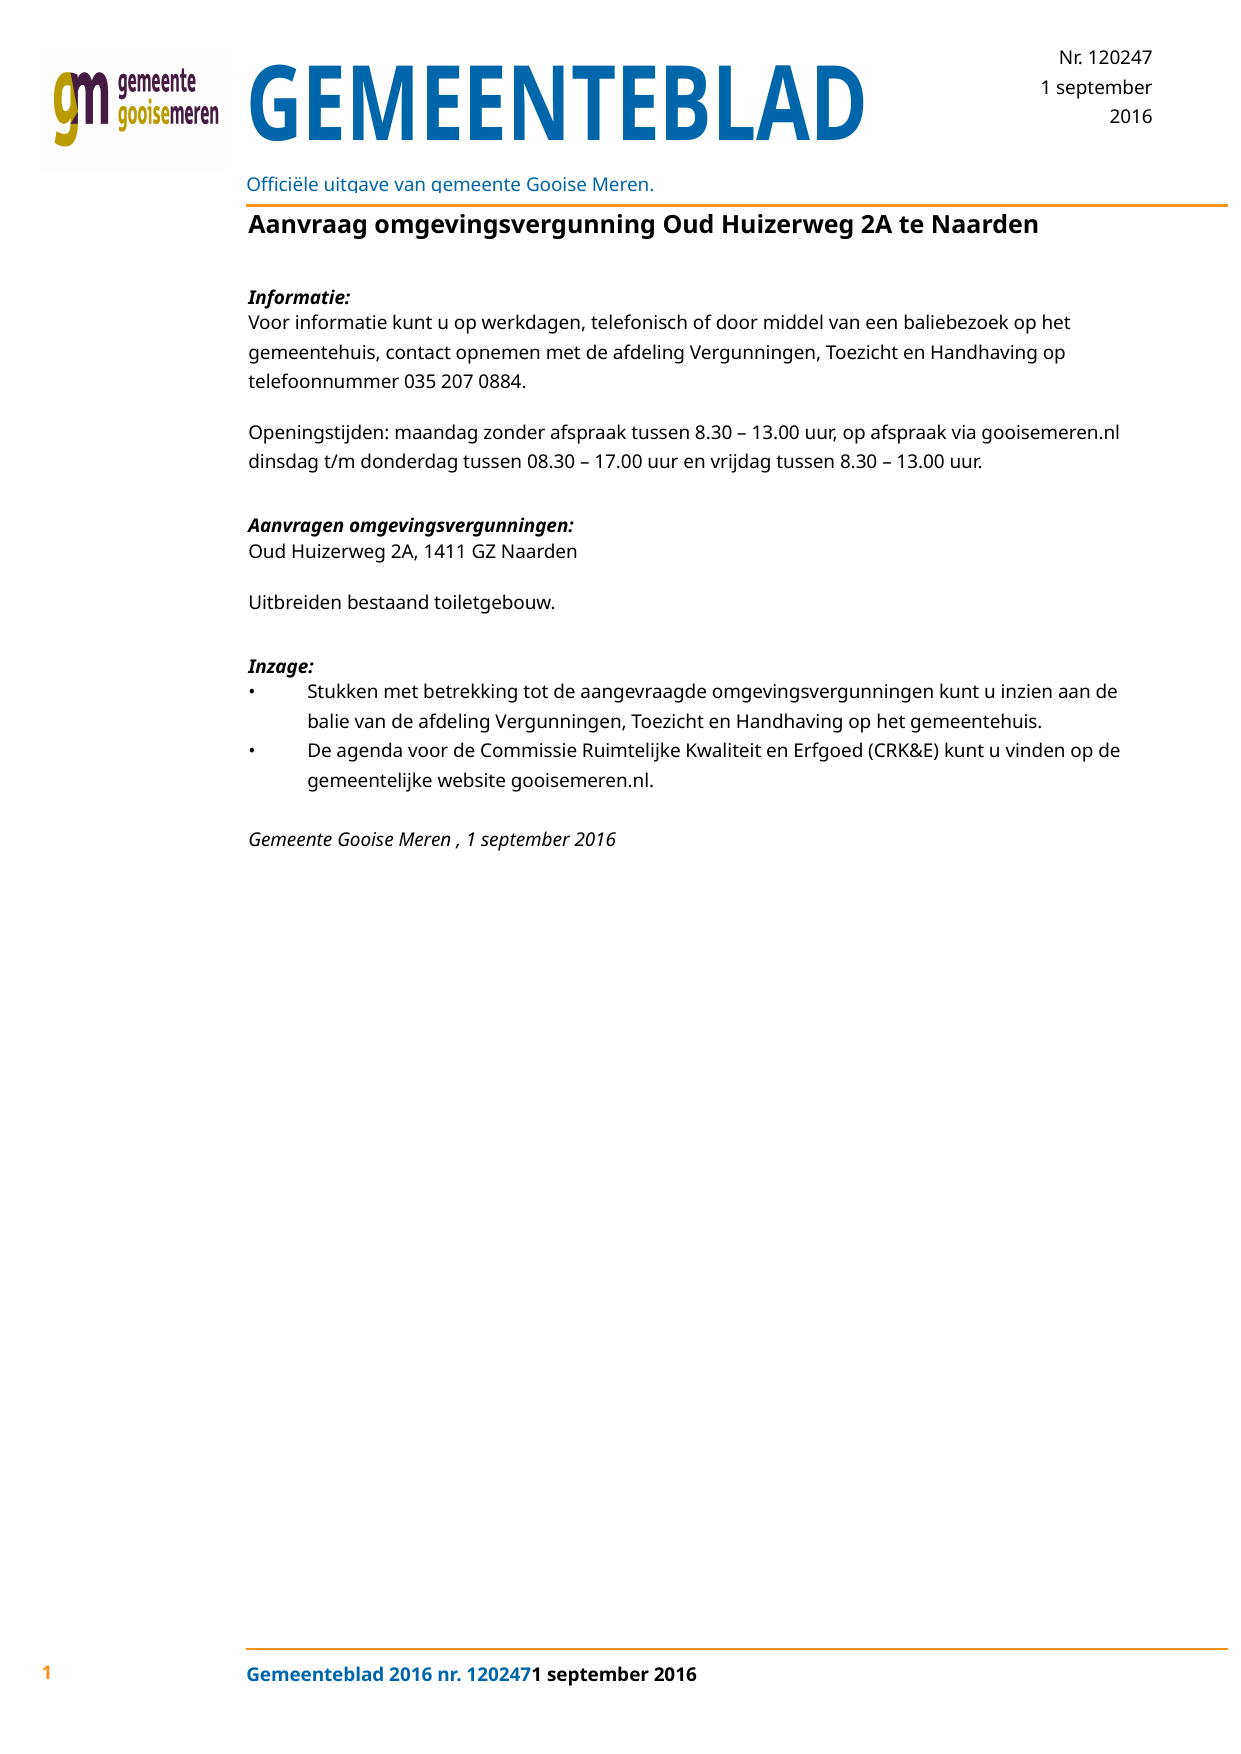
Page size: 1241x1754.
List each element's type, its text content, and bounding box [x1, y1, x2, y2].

text Openingstijden: maandag zonder afspraak tussen 8.30 – 13.00 uur, op afspraak via gooisemeren.nl dinsdag t/m donderdag tussen 08.30 – 17.00 uur en vrijdag tussen 8.30 – 13.00 uur. [248, 419, 1152, 474]
text Oud Huizerweg 2A, 1411 GZ Naarden [248, 538, 1152, 564]
text Inzage: [248, 653, 1152, 678]
text Gemeente Gooise Meren , 1 september 2016 [248, 826, 1152, 852]
list Stukken met betrekking tot de aangevraagde omgevingsvergunningen kunt u inzien aan de balie van de afdeling Vergunningen, Toezicht en Handhaving op het gemeentehuis. [248, 678, 1152, 734]
text Aanvragen omgevingsvergunningen: [248, 513, 1152, 538]
text Informatie: [248, 284, 1152, 309]
text Aanvraag omgevingsvergunning Oud Huizerweg 2A te Naarden [248, 207, 1152, 241]
picture [41, 47, 231, 172]
text Uitbreiden bestaand toiletgebouw. [248, 589, 1152, 614]
text Voor informatie kunt u op werkdagen, telefonisch of door middel van een baliebezoek op het gemeentehuis, contact opnemen met de afdeling Vergunningen, Toezicht en Handhaving op telefoonnummer 035 207 0884. [248, 309, 1152, 394]
list De agenda voor de Commissie Ruimtelijke Kwaliteit en Erfgoed (CRK&E) kunt u vinden op de gemeentelijke website gooisemeren.nl. [248, 738, 1152, 793]
